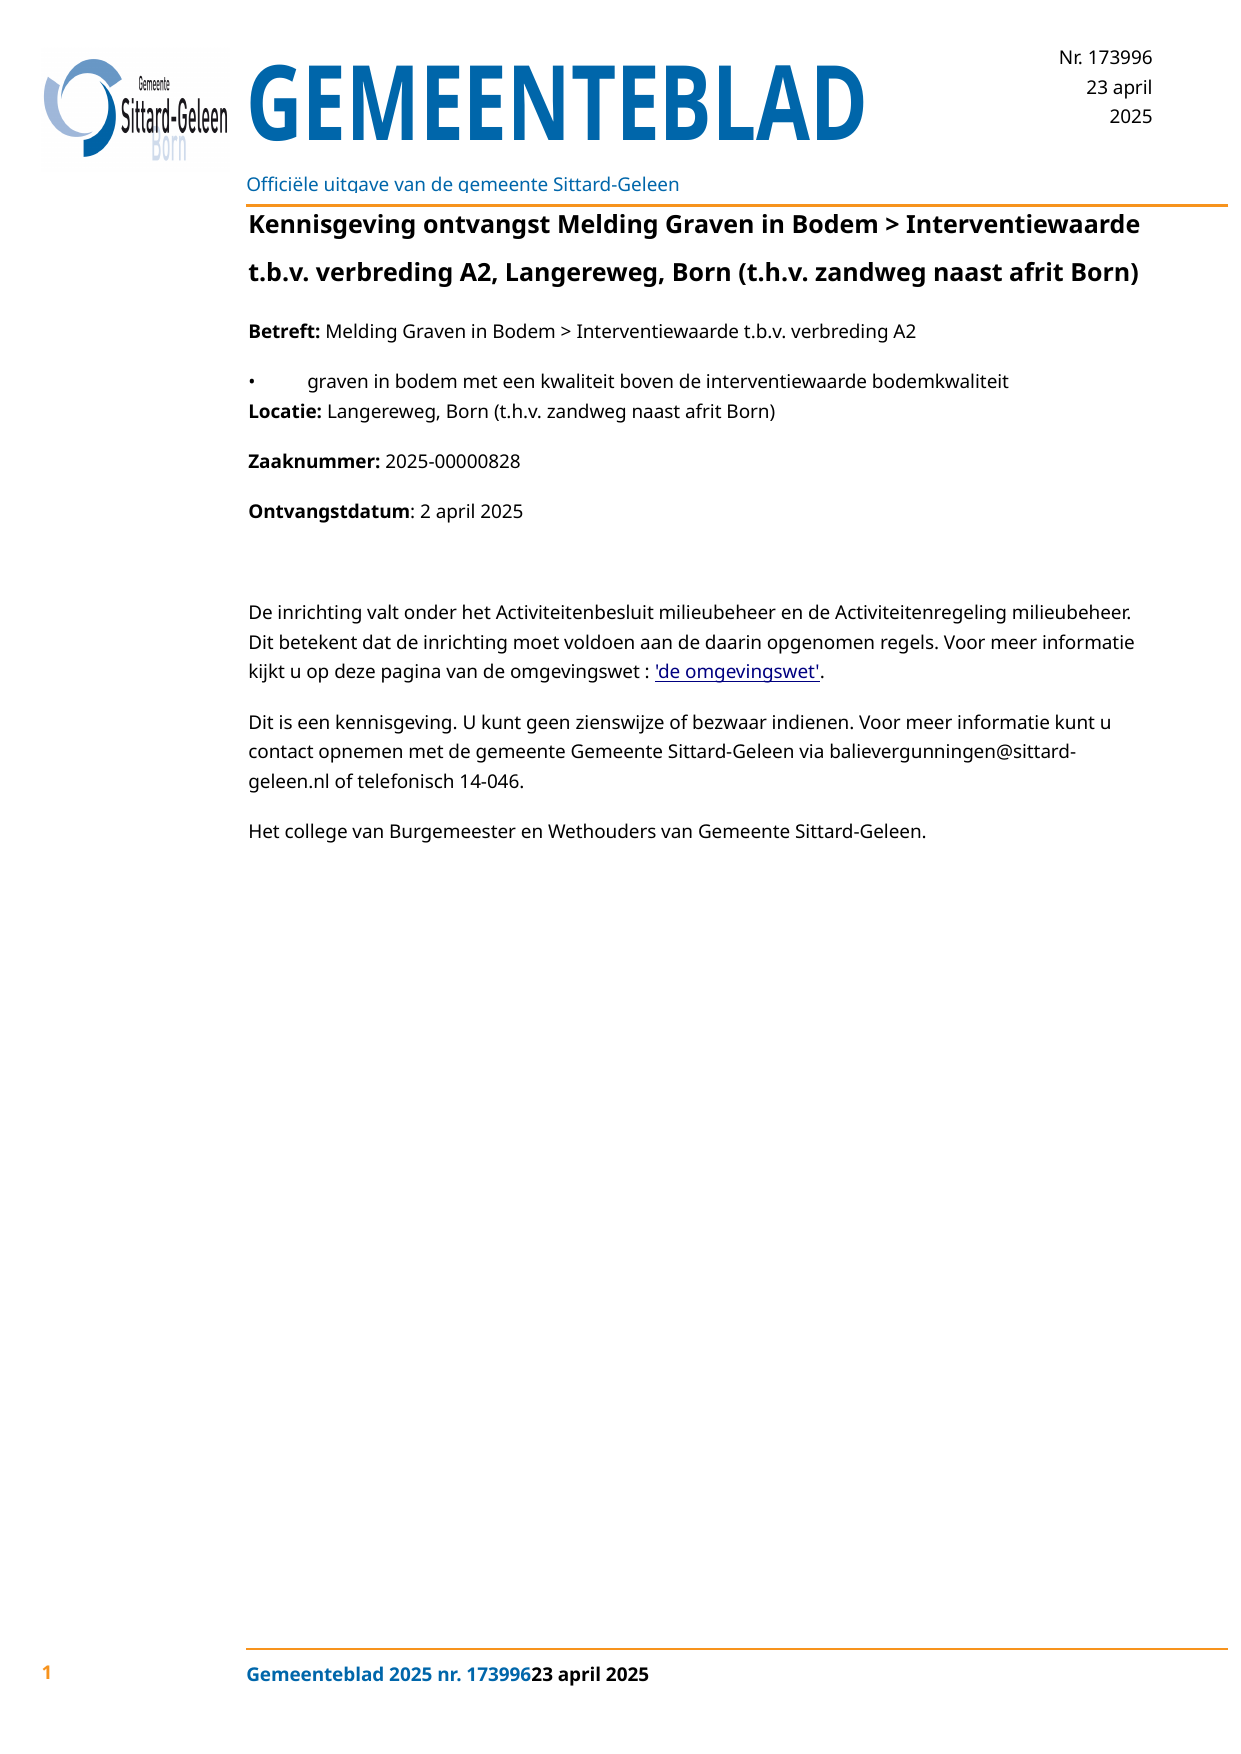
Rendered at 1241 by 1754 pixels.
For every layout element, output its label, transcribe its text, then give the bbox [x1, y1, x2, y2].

text Betreft: Melding Graven in Bodem > Interventiewaarde t.b.v. verbreding A2 [248, 318, 1152, 344]
text Kennisgeving ontvangst Melding Graven in Bodem > Interventiewaarde t.b.v. verbreding A2, Langereweg, Born (t.h.v. zandweg naast afrit Born) [248, 207, 1152, 288]
list graven in bodem met een kwaliteit boven de interventiewaarde bodemkwaliteit [248, 368, 1152, 394]
text Dit is een kennisgeving. U kunt geen zienswijze of bezwaar indienen. Voor meer informatie kunt u contact opnemen met de gemeente Gemeente Sittard-Geleen via balievergunningen@sittard-geleen.nl of telefonisch 14-046. [248, 709, 1152, 794]
text Locatie: Langereweg, Born (t.h.v. zandweg naast afrit Born) [248, 398, 1152, 424]
text Het college van Burgemeester en Wethouders van Gemeente Sittard-Geleen. [248, 819, 1152, 844]
text Ontvangstdatum: 2 april 2025 [248, 499, 1152, 524]
text Zaaknummer: 2025-00000828 [248, 448, 1152, 474]
text De inrichting valt onder het Activiteitenbesluit milieubeheer en de Activiteitenregeling milieubeheer. Dit betekent dat de inrichting moet voldoen aan de daarin opgenomen regels. Voor meer informatie kijkt u op deze pagina van de omgevingswet : 'de omgevingswet'. [248, 599, 1152, 684]
picture [41, 47, 231, 172]
